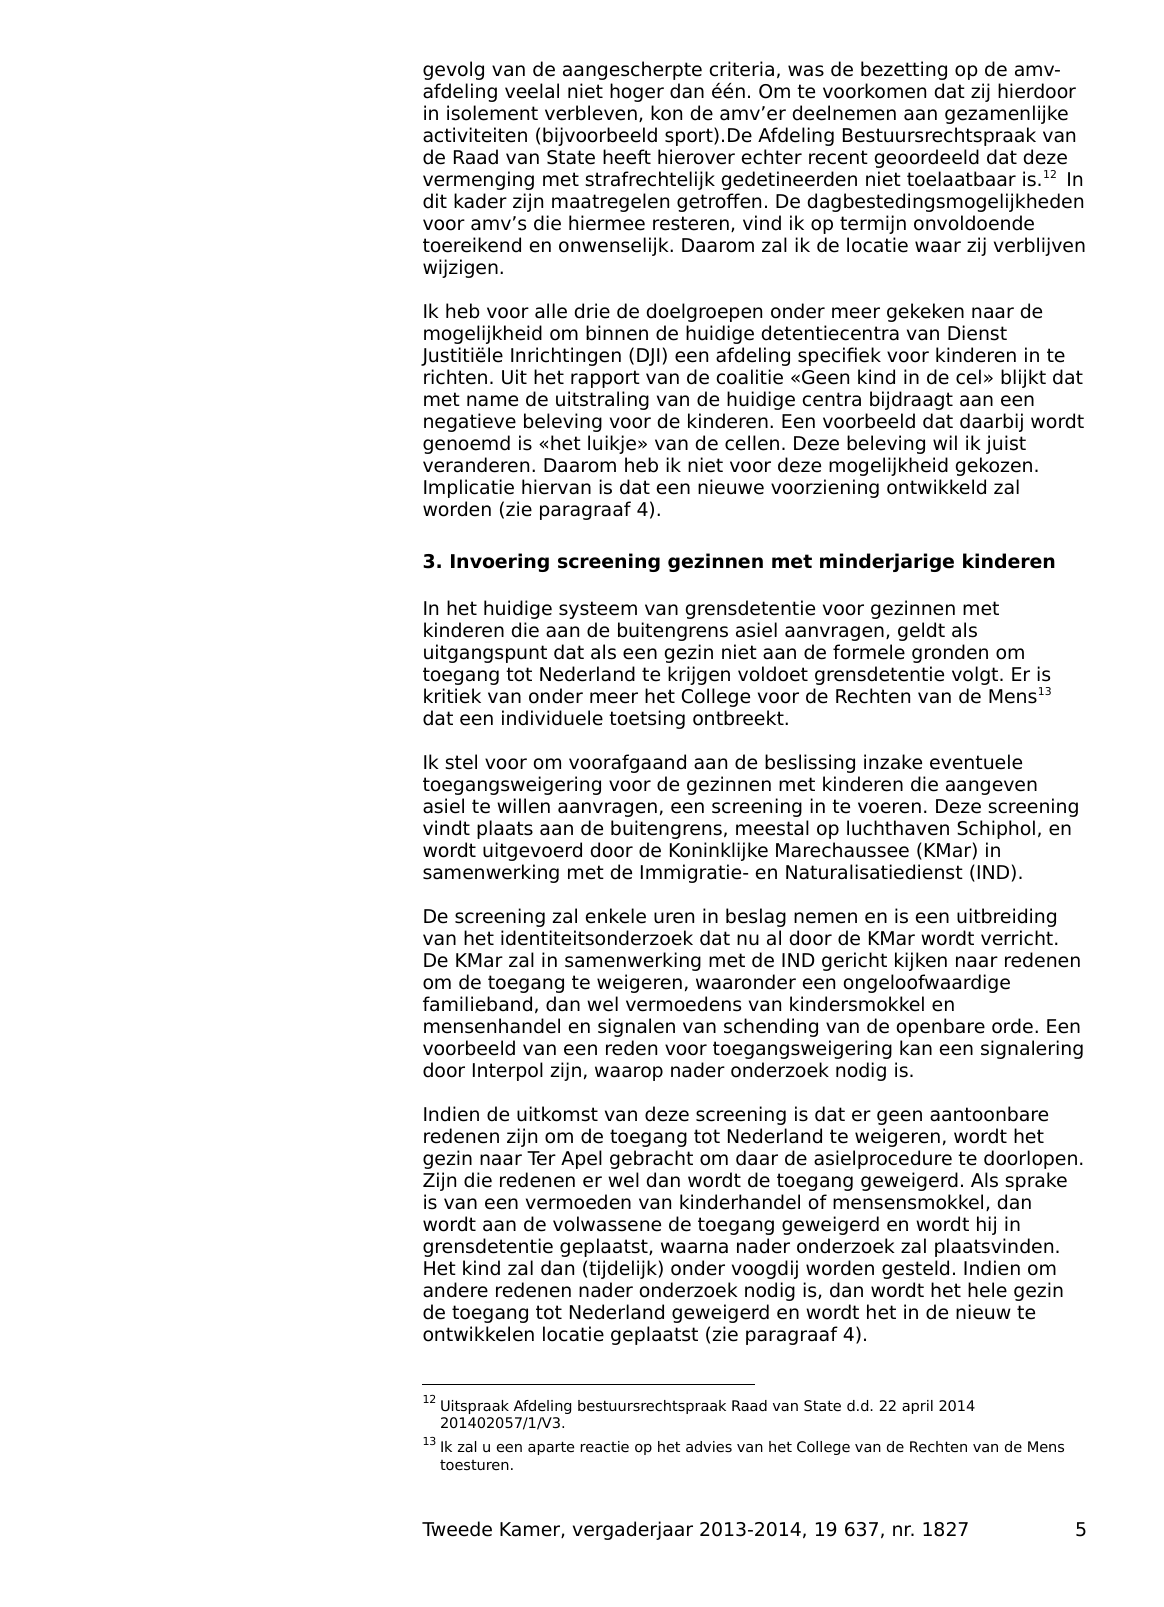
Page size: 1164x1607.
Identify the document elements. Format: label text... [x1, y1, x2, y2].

text Ik heb voor alle drie de doelgroepen onder meer gekeken naar de mogelijkheid om binnen de huidige detentiecentra van Dienst Justitiële Inrichtingen (DJI) een afdeling specifiek voor kinderen in te richten. Uit het rapport van de coalitie «Geen kind in de cel» blijkt dat met name de uitstraling van de huidige centra bijdraagt aan een negatieve beleving voor de kinderen. Een voorbeeld dat daarbij wordt genoemd is «het luikje» van de cellen. Deze beleving wil ik juist veranderen. Daarom heb ik niet voor deze mogelijkheid gekozen. Implicatie hiervan is dat een nieuwe voorziening ontwikkeld zal worden (zie paragraaf 4). [422, 301, 1087, 521]
subtitle 3. Invoering screening gezinnen met minderjarige kinderen [422, 551, 1087, 573]
text Ik zal u een aparte reactie op het advies van het College van de Rechten van de Mens toesturen. [422, 1435, 1087, 1474]
text Ik stel voor om voorafgaand aan de beslissing inzake eventuele toegangsweigering voor de gezinnen met kinderen die aangeven asiel te willen aanvragen, een screening in te voeren. Deze screening vindt plaats aan de buitengrens, meestal op luchthaven Schiphol, en wordt uitgevoerd door de Koninklijke Marechaussee (KMar) in samenwerking met de Immigratie- en Naturalisatiedienst (IND). [422, 752, 1087, 884]
text De screening zal enkele uren in beslag nemen en is een uitbreiding van het identiteitsonderzoek dat nu al door de KMar wordt verricht. De KMar zal in samenwerking met de IND gericht kijken naar redenen om de toegang te weigeren, waaronder een ongeloofwaardige familieband, dan wel vermoedens van kindersmokkel en mensenhandel en signalen van schending van de openbare orde. Een voorbeeld van een reden voor toegangsweigering kan een signalering door Interpol zijn, waarop nader onderzoek nodig is. [422, 906, 1087, 1082]
text gevolg van de aangescherpte criteria, was de bezetting op de amv-afdeling veelal niet hoger dan één. Om te voorkomen dat zij hierdoor in isolement verbleven, kon de amv’er deelnemen aan gezamenlijke activiteiten (bijvoorbeeld sport).De Afdeling Bestuursrechtspraak van de Raad van State heeft hierover echter recent geoordeeld dat deze vermenging met strafrechtelijk gedetineerden niet toelaatbaar is. In dit kader zijn maatregelen getroffen. De dagbestedingsmogelijkheden voor amv’s die hiermee resteren, vind ik op termijn onvoldoende toereikend en onwenselijk. Daarom zal ik de locatie waar zij verblijven wijzigen. [422, 59, 1087, 279]
text In het huidige systeem van grensdetentie voor gezinnen met kinderen die aan de buitengrens asiel aanvragen, geldt als uitgangspunt dat als een gezin niet aan de formele gronden om toegang tot Nederland te krijgen voldoet grensdetentie volgt. Er is kritiek van onder meer het College voor de Rechten van de Mens dat een individuele toetsing ontbreekt. [422, 598, 1087, 730]
text Uitspraak Afdeling bestuursrechtspraak Raad van State d.d. 22 april 2014 201402057/1/V3. [422, 1393, 1087, 1432]
text Indien de uitkomst van deze screening is dat er geen aantoonbare redenen zijn om de toegang tot Nederland te weigeren, wordt het gezin naar Ter Apel gebracht om daar de asielprocedure te doorlopen. Zijn die redenen er wel dan wordt de toegang geweigerd. Als sprake is van een vermoeden van kinderhandel of mensensmokkel, dan wordt aan de volwassene de toegang geweigerd en wordt hij in grensdetentie geplaatst, waarna nader onderzoek zal plaatsvinden. Het kind zal dan (tijdelijk) onder voogdij worden gesteld. Indien om andere redenen nader onderzoek nodig is, dan wordt het hele gezin de toegang tot Nederland geweigerd en wordt het in de nieuw te ontwikkelen locatie geplaatst (zie paragraaf 4). [422, 1104, 1087, 1346]
